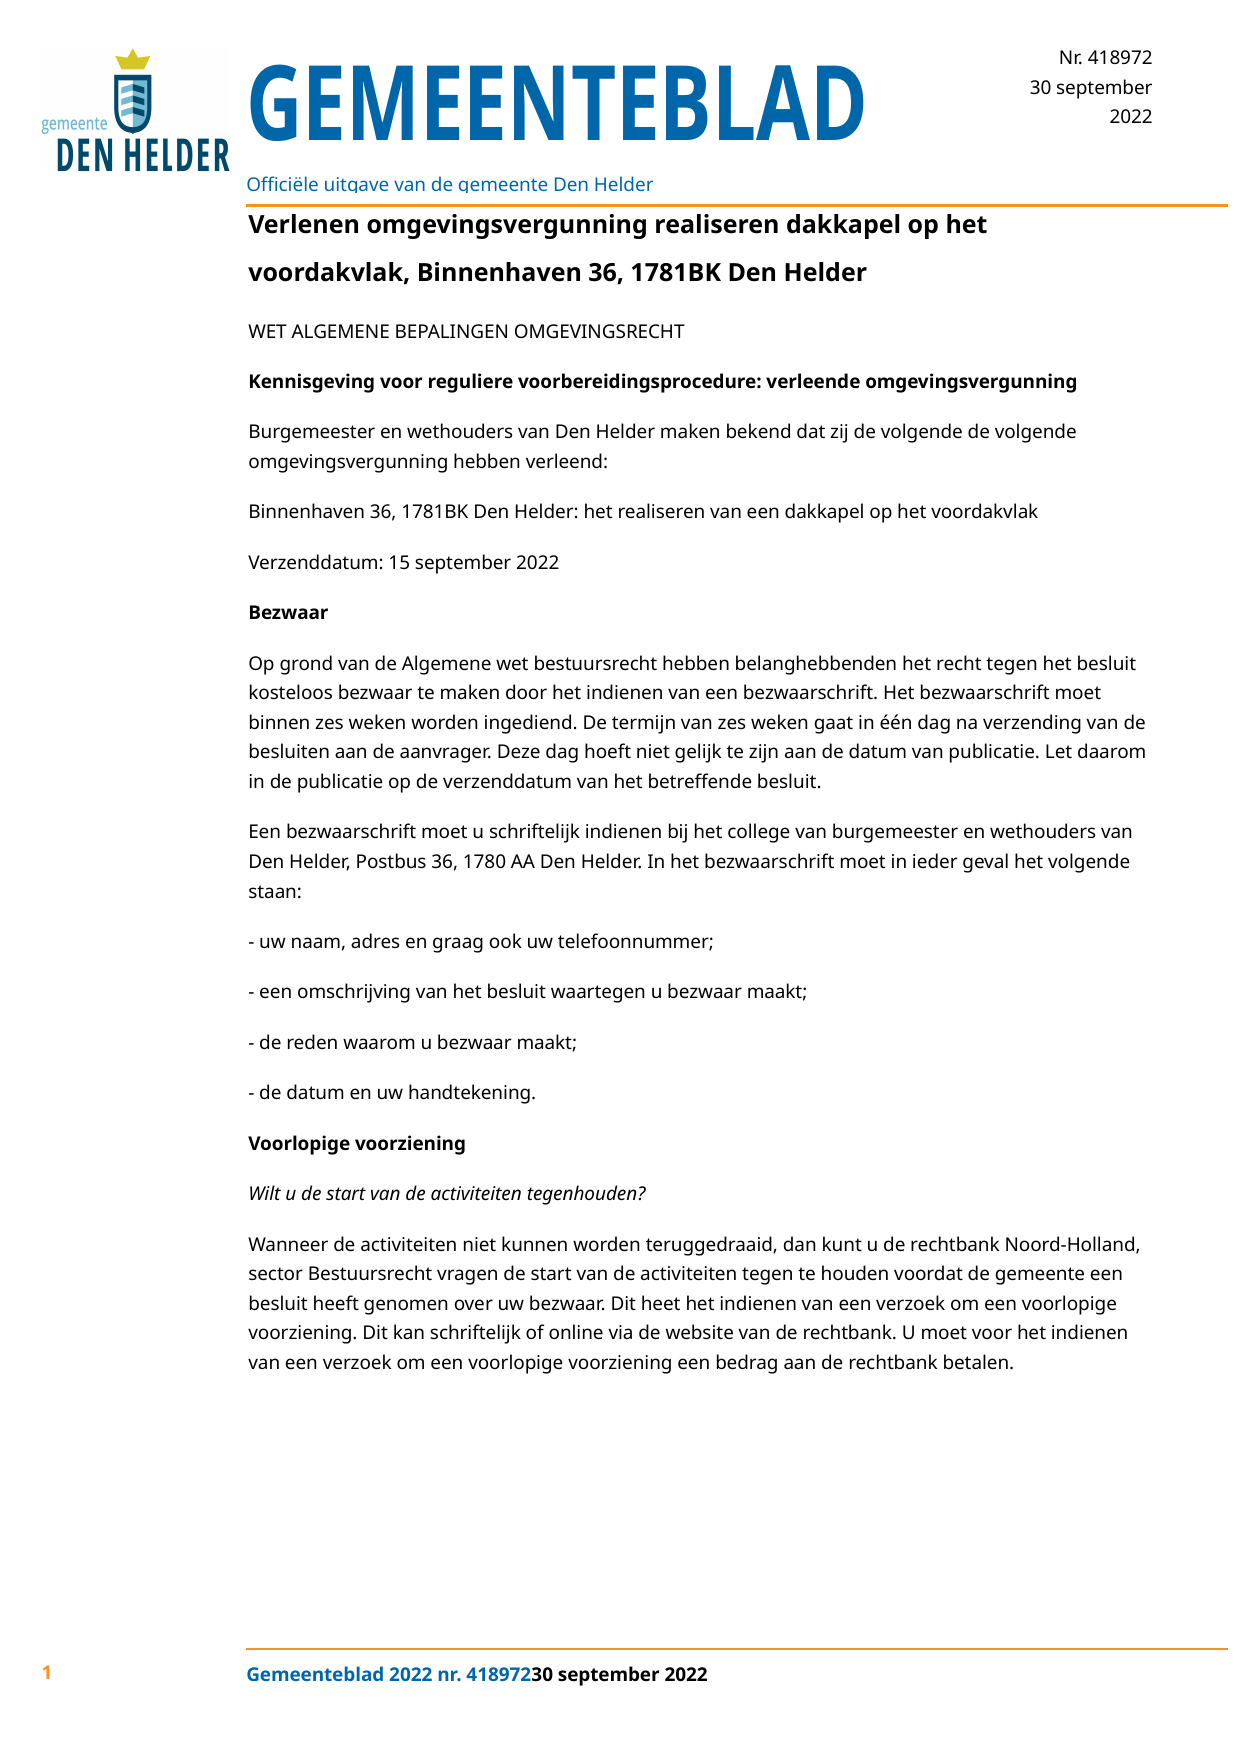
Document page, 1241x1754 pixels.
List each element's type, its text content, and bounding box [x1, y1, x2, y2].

text Burgemeester en wethouders van Den Helder maken bekend dat zij de volgende de volgende omgevingsvergunning hebben verleend: [248, 419, 1152, 474]
text Kennisgeving voor reguliere voorbereidingsprocedure: verleende omgevingsvergunning [248, 368, 1152, 394]
picture [182, 144, 187, 165]
text - de datum en uw handtekening. [248, 1079, 1152, 1105]
picture [63, 144, 68, 165]
text Verlenen omgevingsvergunning realiseren dakkapel op het voordakvlak, Binnenhaven 36, 1781BK Den Helder [248, 207, 1152, 288]
text Voorlopige voorziening [248, 1130, 1152, 1156]
text Binnenhaven 36, 1781BK Den Helder: het realiseren van een dakkapel op het voordakvlak [248, 499, 1152, 524]
text Bezwaar [248, 599, 1152, 625]
text Verzenddatum: 15 september 2022 [248, 549, 1152, 575]
text - een omschrijving van het besluit waartegen u bezwaar maakt; [248, 979, 1152, 1004]
text Een bezwaarschrift moet u schriftelijk indienen bij het college van burgemeester en wethouders van Den Helder, Postbus 36, 1780 AA Den Helder. In het bezwaarschrift moet in ieder geval het volgende staan: [248, 819, 1152, 904]
text - uw naam, adres en graag ook uw telefoonnummer; [248, 928, 1152, 954]
text - de reden waarom u bezwaar maakt; [248, 1029, 1152, 1055]
text Op grond van de Algemene wet bestuursrecht hebben belanghebbenden het recht tegen het besluit kosteloos bezwaar te maken door het indienen van een bezwaarschrift. Het bezwaarschrift moet binnen zes weken worden ingediend. De termijn van zes weken gaat in één dag na verzending van de besluiten aan de aanvrager. Deze dag hoeft niet gelijk te zijn aan de datum van publicatie. Let daarom in de publicatie op de verzenddatum van het betreffende besluit. [248, 650, 1152, 794]
picture [41, 47, 231, 172]
text Wilt u de start van de activiteiten tegenhouden? [248, 1180, 1152, 1206]
picture [220, 160, 224, 172]
text Wanneer de activiteiten niet kunnen worden teruggedraaid, dan kunt u de rechtbank Noord-Holland, sector Bestuursrecht vragen de start van de activiteiten tegen te houden voordat de gemeente een besluit heeft genomen over uw bezwaar. Dit heet het indienen van een verzoek om een voorlopige voorziening. Dit kan schriftelijk of online via de website van de rechtbank. U moet voor het indienen van een verzoek om een voorlopige voorziening een bedrag aan de rechtbank betalen. [248, 1231, 1152, 1375]
picture [130, 157, 135, 172]
picture [100, 154, 106, 172]
text WET ALGEMENE BEPALINGEN OMGEVINGSRECHT [248, 318, 1152, 344]
